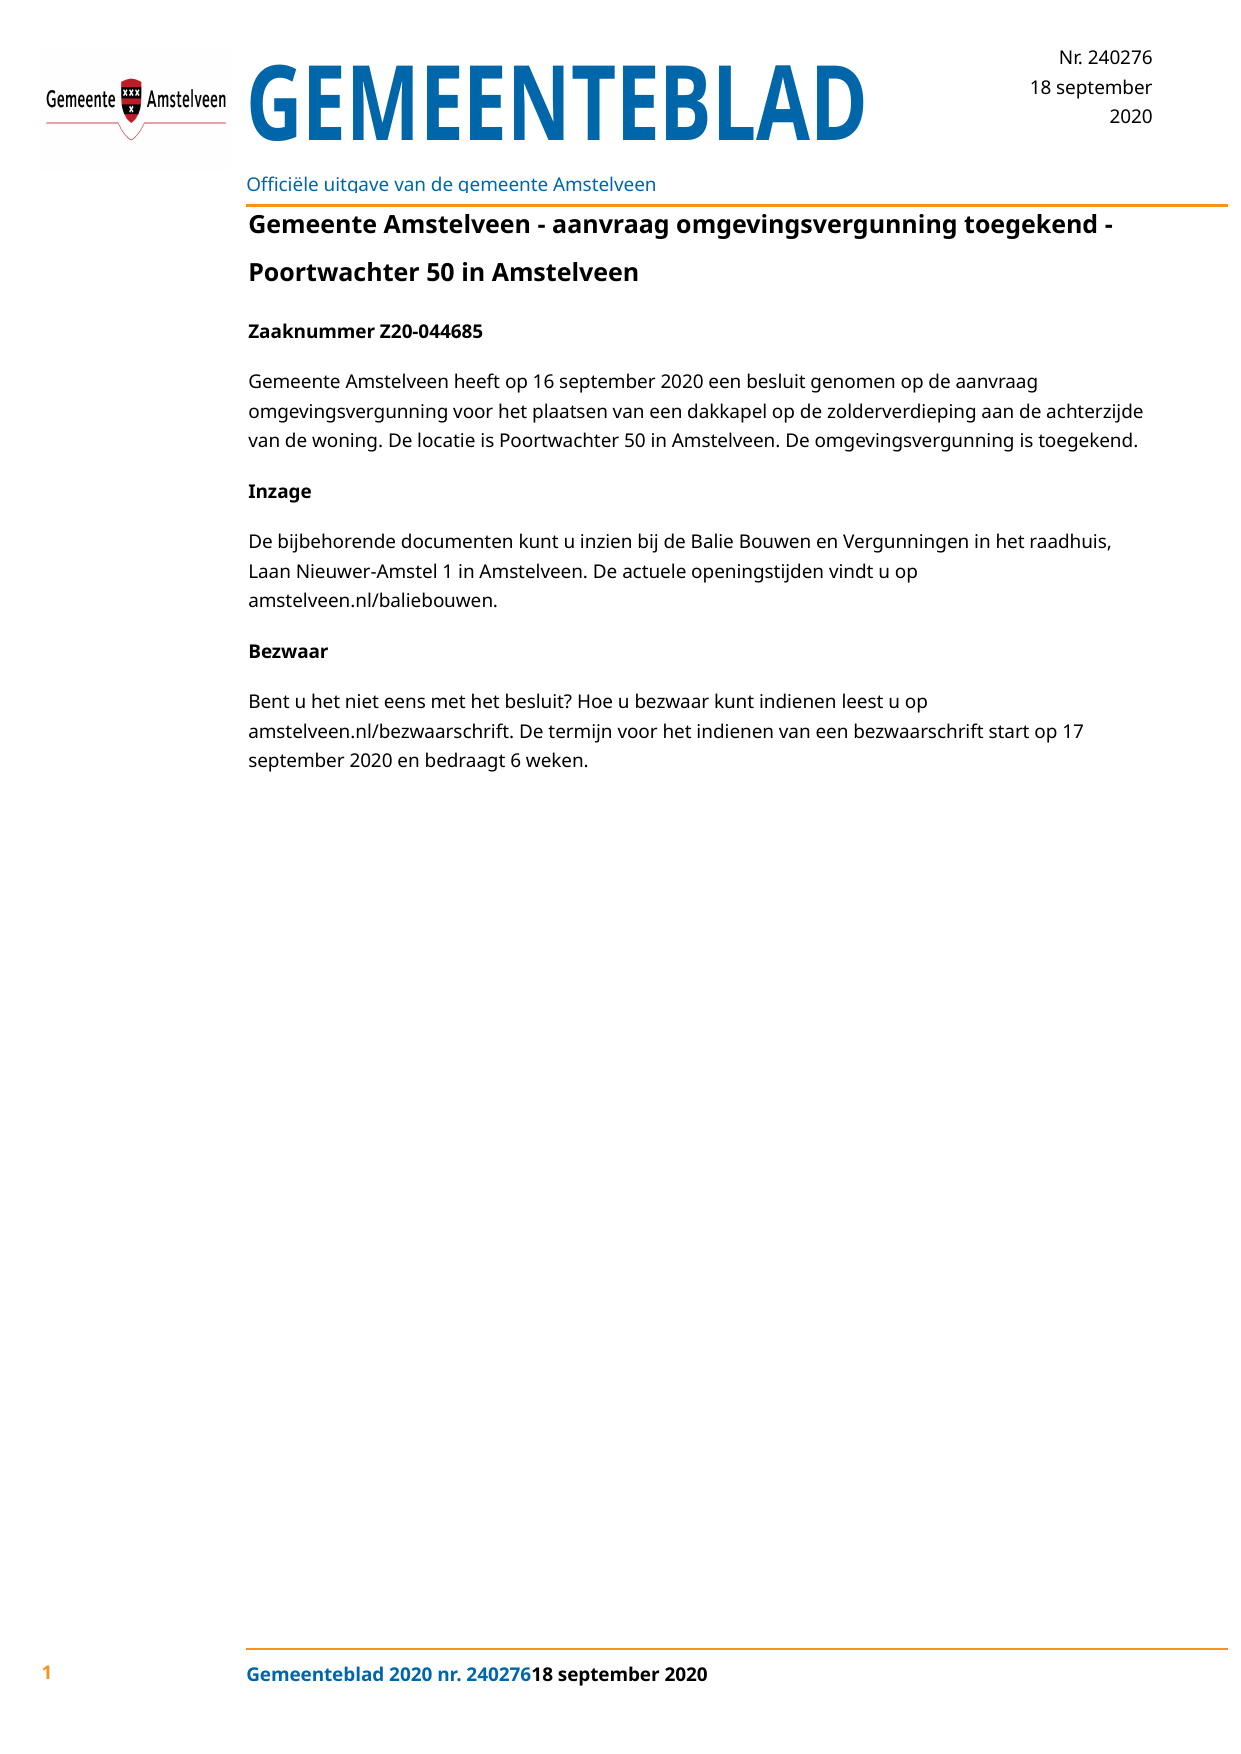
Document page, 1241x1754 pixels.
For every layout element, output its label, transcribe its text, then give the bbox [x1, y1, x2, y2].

text Bent u het niet eens met het besluit? Hoe u bezwaar kunt indienen leest u op amstelveen.nl/bezwaarschrift. De termijn voor het indienen van een bezwaarschrift start op 17 september 2020 en bedraagt 6 weken. [248, 688, 1152, 773]
text Gemeente Amstelveen - aanvraag omgevingsvergunning toegekend - Poortwachter 50 in Amstelveen [248, 207, 1152, 288]
text Inzage [248, 478, 1152, 504]
picture [41, 47, 231, 172]
text De bijbehorende documenten kunt u inzien bij de Balie Bouwen en Vergunningen in het raadhuis, Laan Nieuwer-Amstel 1 in Amstelveen. De actuele openingstijden vindt u op amstelveen.nl/baliebouwen. [248, 528, 1152, 613]
text Zaaknummer Z20-044685 [248, 318, 1152, 344]
text Gemeente Amstelveen heeft op 16 september 2020 een besluit genomen op de aanvraag omgevingsvergunning voor het plaatsen van een dakkapel op de zolderverdieping aan de achterzijde van de woning. De locatie is Poortwachter 50 in Amstelveen. De omgevingsvergunning is toegekend. [248, 368, 1152, 453]
text Bezwaar [248, 638, 1152, 664]
